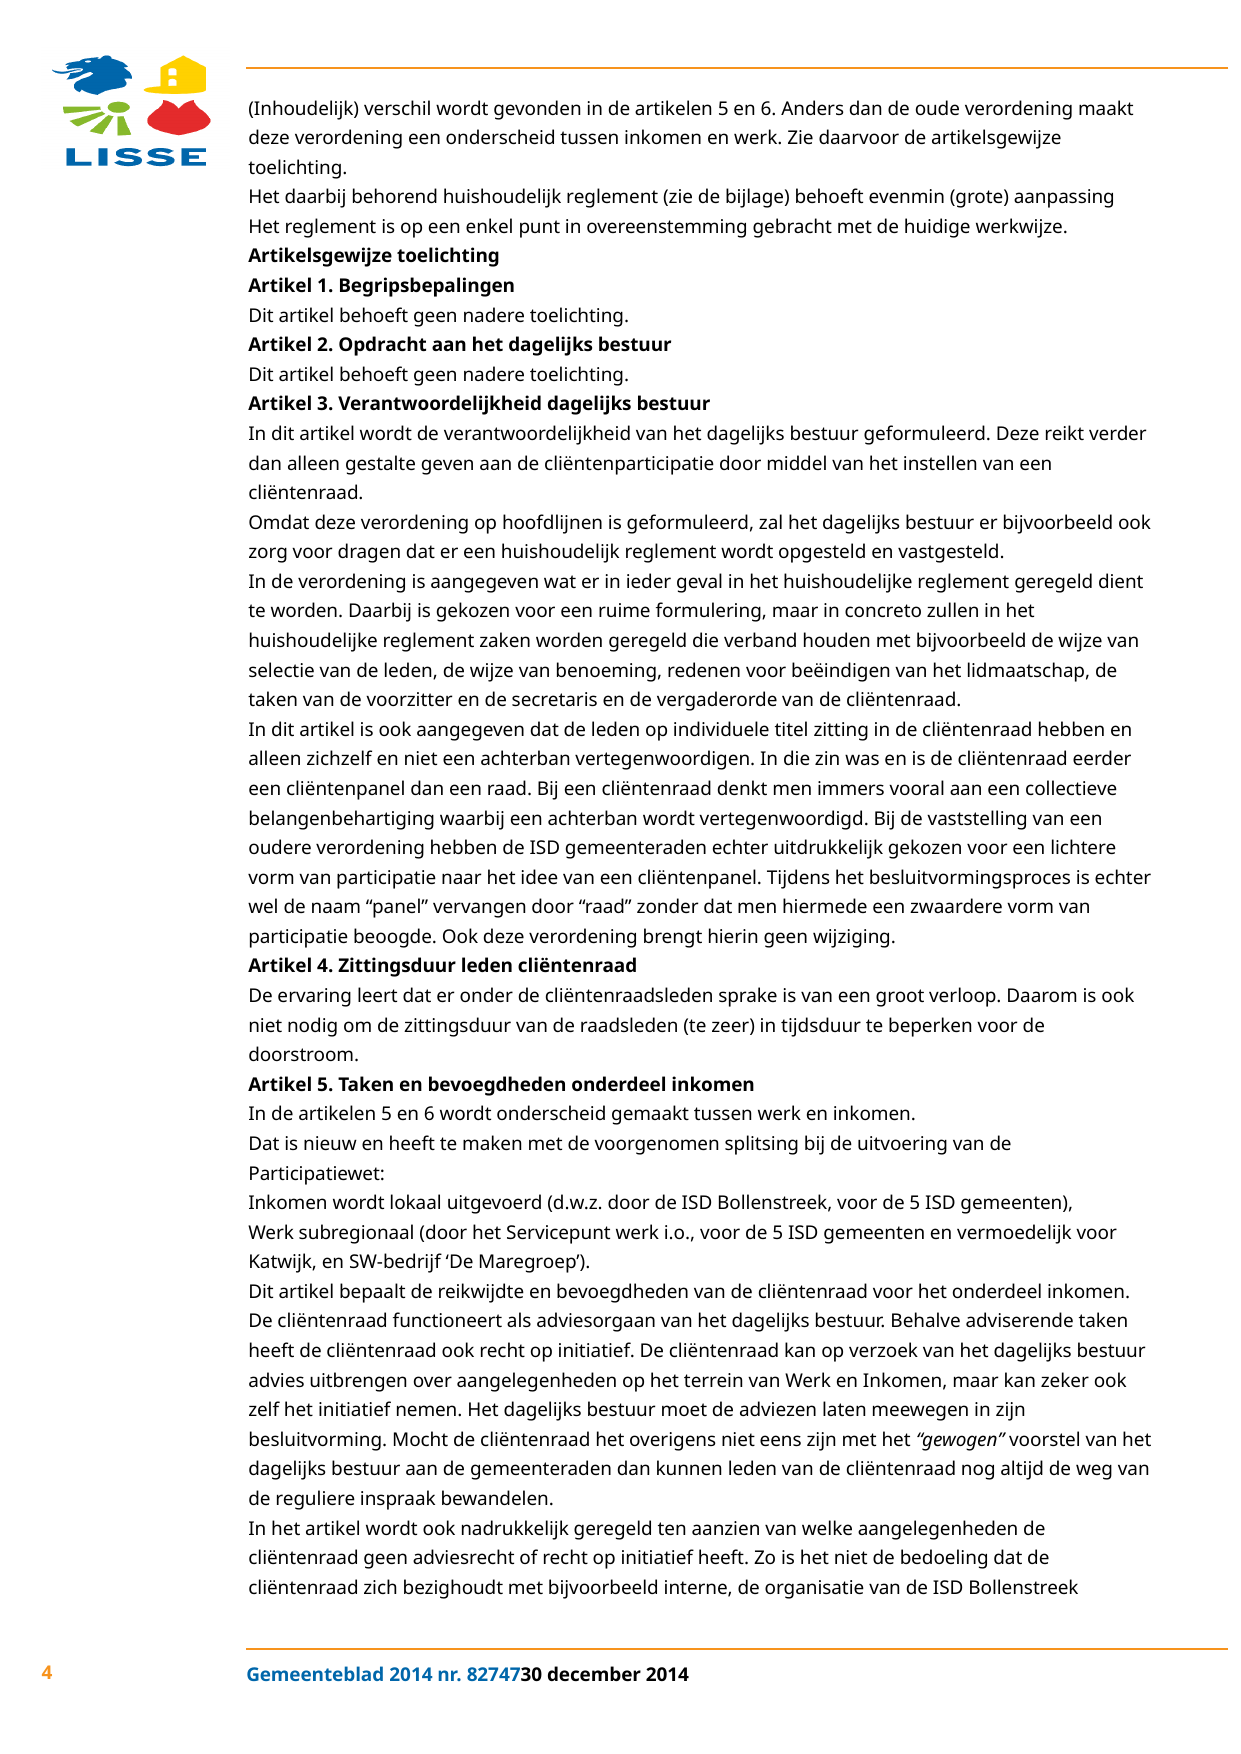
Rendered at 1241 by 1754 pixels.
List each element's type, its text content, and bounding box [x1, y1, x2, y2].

text In de verordening is aangegeven wat er in ieder geval in het huishoudelijke reglement geregeld dient te worden. Daarbij is gekozen voor een ruime formulering, maar in concreto zullen in het huishoudelijke reglement zaken worden geregeld die verband houden met bijvoorbeeld de wijze van selectie van de leden, de wijze van benoeming, redenen voor beëindigen van het lidmaatschap, de taken van de voorzitter en de secretaris en de vergaderorde van de cliëntenraad. [248, 568, 1152, 712]
text Het daarbij behorend huishoudelijk reglement (zie de bijlage) behoeft evenmin (grote) aanpassing [248, 183, 1152, 209]
text Dit artikel behoeft geen nadere toelichting. [248, 361, 1152, 387]
text Artikelsgewijze toelichting [248, 243, 1152, 268]
text Artikel 3. Verantwoordelijkheid dagelijks bestuur [248, 391, 1152, 416]
text Dit artikel bepaalt de reikwijdte en bevoegdheden van de cliëntenraad voor het onderdeel inkomen. [248, 1278, 1152, 1304]
text Artikel 2. Opdracht aan het dagelijks bestuur [248, 331, 1152, 357]
text Omdat deze verordening op hoofdlijnen is geformuleerd, zal het dagelijks bestuur er bijvoorbeeld ook zorg voor dragen dat er een huishoudelijk reglement wordt opgesteld en vastgesteld. [248, 509, 1152, 564]
text In dit artikel is ook aangegeven dat de leden op individuele titel zitting in de cliëntenraad hebben en alleen zichzelf en niet een achterban vertegenwoordigen. In die zin was en is de cliëntenraad eerder een cliëntenpanel dan een raad. Bij een cliëntenraad denkt men immers vooral aan een collectieve belangenbehartiging waarbij een achterban wordt vertegenwoordigd. Bij de vaststelling van een oudere verordening hebben de ISD gemeenteraden echter uitdrukkelijk gekozen voor een lichtere vorm van participatie naar het idee van een cliëntenpanel. Tijdens het besluitvormingsproces is echter wel de naam “panel” vervangen door “raad” zonder dat men hiermede een zwaardere vorm van participatie beoogde. Ook deze verordening brengt hierin geen wijziging. [248, 716, 1152, 949]
text Dat is nieuw en heeft te maken met de voorgenomen splitsing bij de uitvoering van de Participatiewet: [248, 1130, 1152, 1186]
text De ervaring leert dat er onder de cliëntenraadsleden sprake is van een groot verloop. Daarom is ook niet nodig om de zittingsduur van de raadsleden (te zeer) in tijdsduur te beperken voor de doorstroom. [248, 982, 1152, 1067]
text Artikel 1. Begripsbepalingen [248, 272, 1152, 298]
text Artikel 5. Taken en bevoegdheden onderdeel inkomen [248, 1071, 1152, 1097]
text (Inhoudelijk) verschil wordt gevonden in de artikelen 5 en 6. Anders dan de oude verordening maakt deze verordening een onderscheid tussen inkomen en werk. Zie daarvoor de artikelsgewijze toelichting. [248, 95, 1152, 180]
text Artikel 4. Zittingsduur leden cliëntenraad [248, 953, 1152, 978]
picture [41, 47, 231, 172]
text De cliëntenraad functioneert als adviesorgaan van het dagelijks bestuur. Behalve adviserende taken heeft de cliëntenraad ook recht op initiatief. De cliëntenraad kan op verzoek van het dagelijks bestuur advies uitbrengen over aangelegenheden op het terrein van Werk en Inkomen, maar kan zeker ook zelf het initiatief nemen. Het dagelijks bestuur moet de adviezen laten meewegen in zijn besluitvorming. Mocht de cliëntenraad het overigens niet eens zijn met het “gewogen” voorstel van het dagelijks bestuur aan de gemeenteraden dan kunnen leden van de cliëntenraad nog altijd de weg van de reguliere inspraak bewandelen. [248, 1308, 1152, 1511]
text Dit artikel behoeft geen nadere toelichting. [248, 302, 1152, 328]
text In het artikel wordt ook nadrukkelijk geregeld ten aanzien van welke aangelegenheden de cliëntenraad geen adviesrecht of recht op initiatief heeft. Zo is het niet de bedoeling dat de cliëntenraad zich bezighoudt met bijvoorbeeld interne, de organisatie van de ISD Bollenstreek [248, 1515, 1152, 1600]
text In dit artikel wordt de verantwoordelijkheid van het dagelijks bestuur geformuleerd. Deze reikt verder dan alleen gestalte geven aan de cliëntenparticipatie door middel van het instellen van een cliëntenraad. [248, 420, 1152, 505]
text Inkomen wordt lokaal uitgevoerd (d.w.z. door de ISD Bollenstreek, voor de 5 ISD gemeenten), [248, 1189, 1152, 1215]
text Werk subregionaal (door het Servicepunt werk i.o., voor de 5 ISD gemeenten en vermoedelijk voor Katwijk, en SW-bedrijf ‘De Maregroep’). [248, 1219, 1152, 1274]
text In de artikelen 5 en 6 wordt onderscheid gemaakt tussen werk en inkomen. [248, 1101, 1152, 1126]
text Het reglement is op een enkel punt in overeenstemming gebracht met de huidige werkwijze. [248, 213, 1152, 239]
